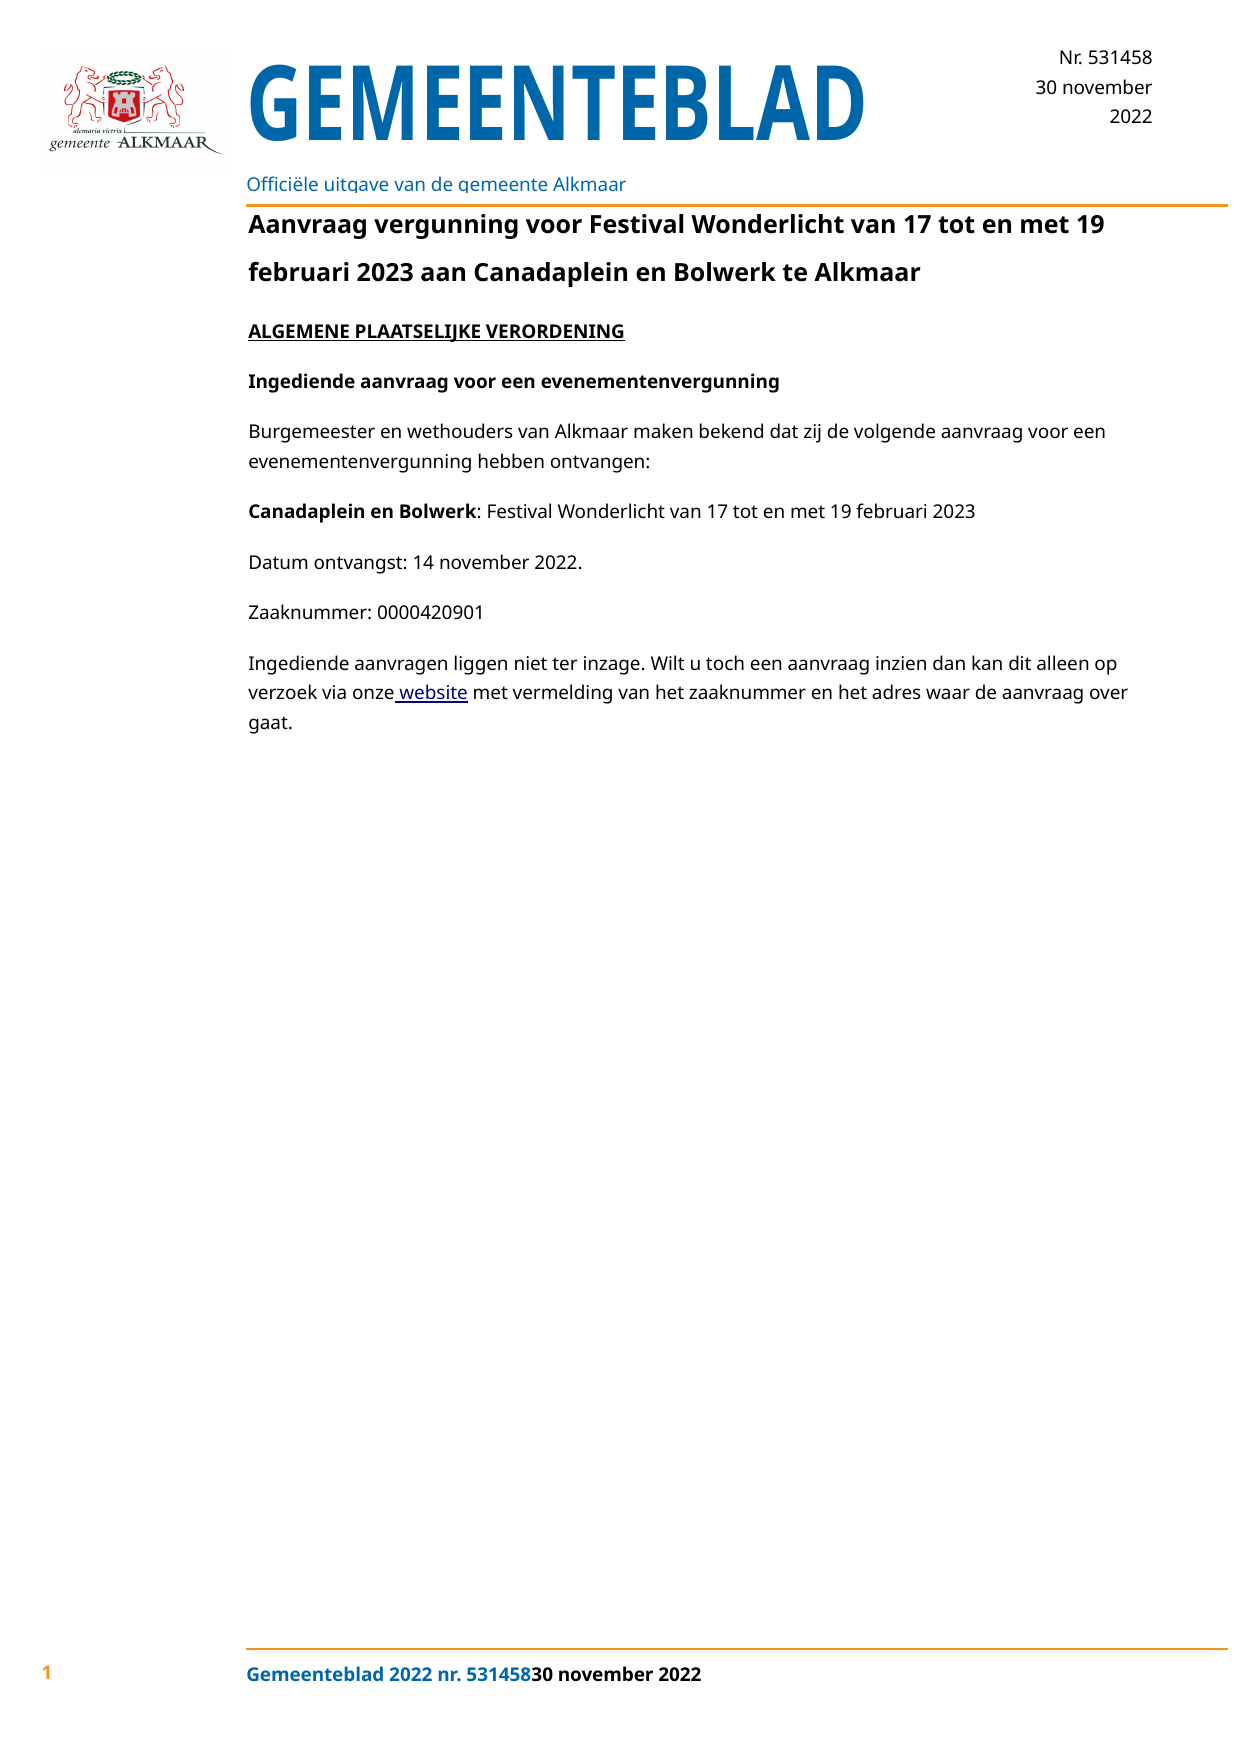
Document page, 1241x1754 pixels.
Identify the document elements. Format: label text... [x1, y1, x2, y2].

text Zaaknummer: 0000420901 [248, 599, 1152, 625]
text ALGEMENE PLAATSELIJKE VERORDENING [248, 318, 1152, 344]
text Datum ontvangst: 14 november 2022. [248, 549, 1152, 575]
text Aanvraag vergunning voor Festival Wonderlicht van 17 tot en met 19 februari 2023 aan Canadaplein en Bolwerk te Alkmaar [248, 207, 1152, 288]
text Ingediende aanvraag voor een evenementenvergunning [248, 368, 1152, 394]
picture [41, 47, 231, 172]
text Canadaplein en Bolwerk: Festival Wonderlicht van 17 tot en met 19 februari 2023 [248, 499, 1152, 524]
text Ingediende aanvragen liggen niet ter inzage. Wilt u toch een aanvraag inzien dan kan dit alleen op verzoek via onze website met vermelding van het zaaknummer en het adres waar de aanvraag over gaat. [248, 650, 1152, 735]
text Burgemeester en wethouders van Alkmaar maken bekend dat zij de volgende aanvraag voor een evenementenvergunning hebben ontvangen: [248, 419, 1152, 474]
